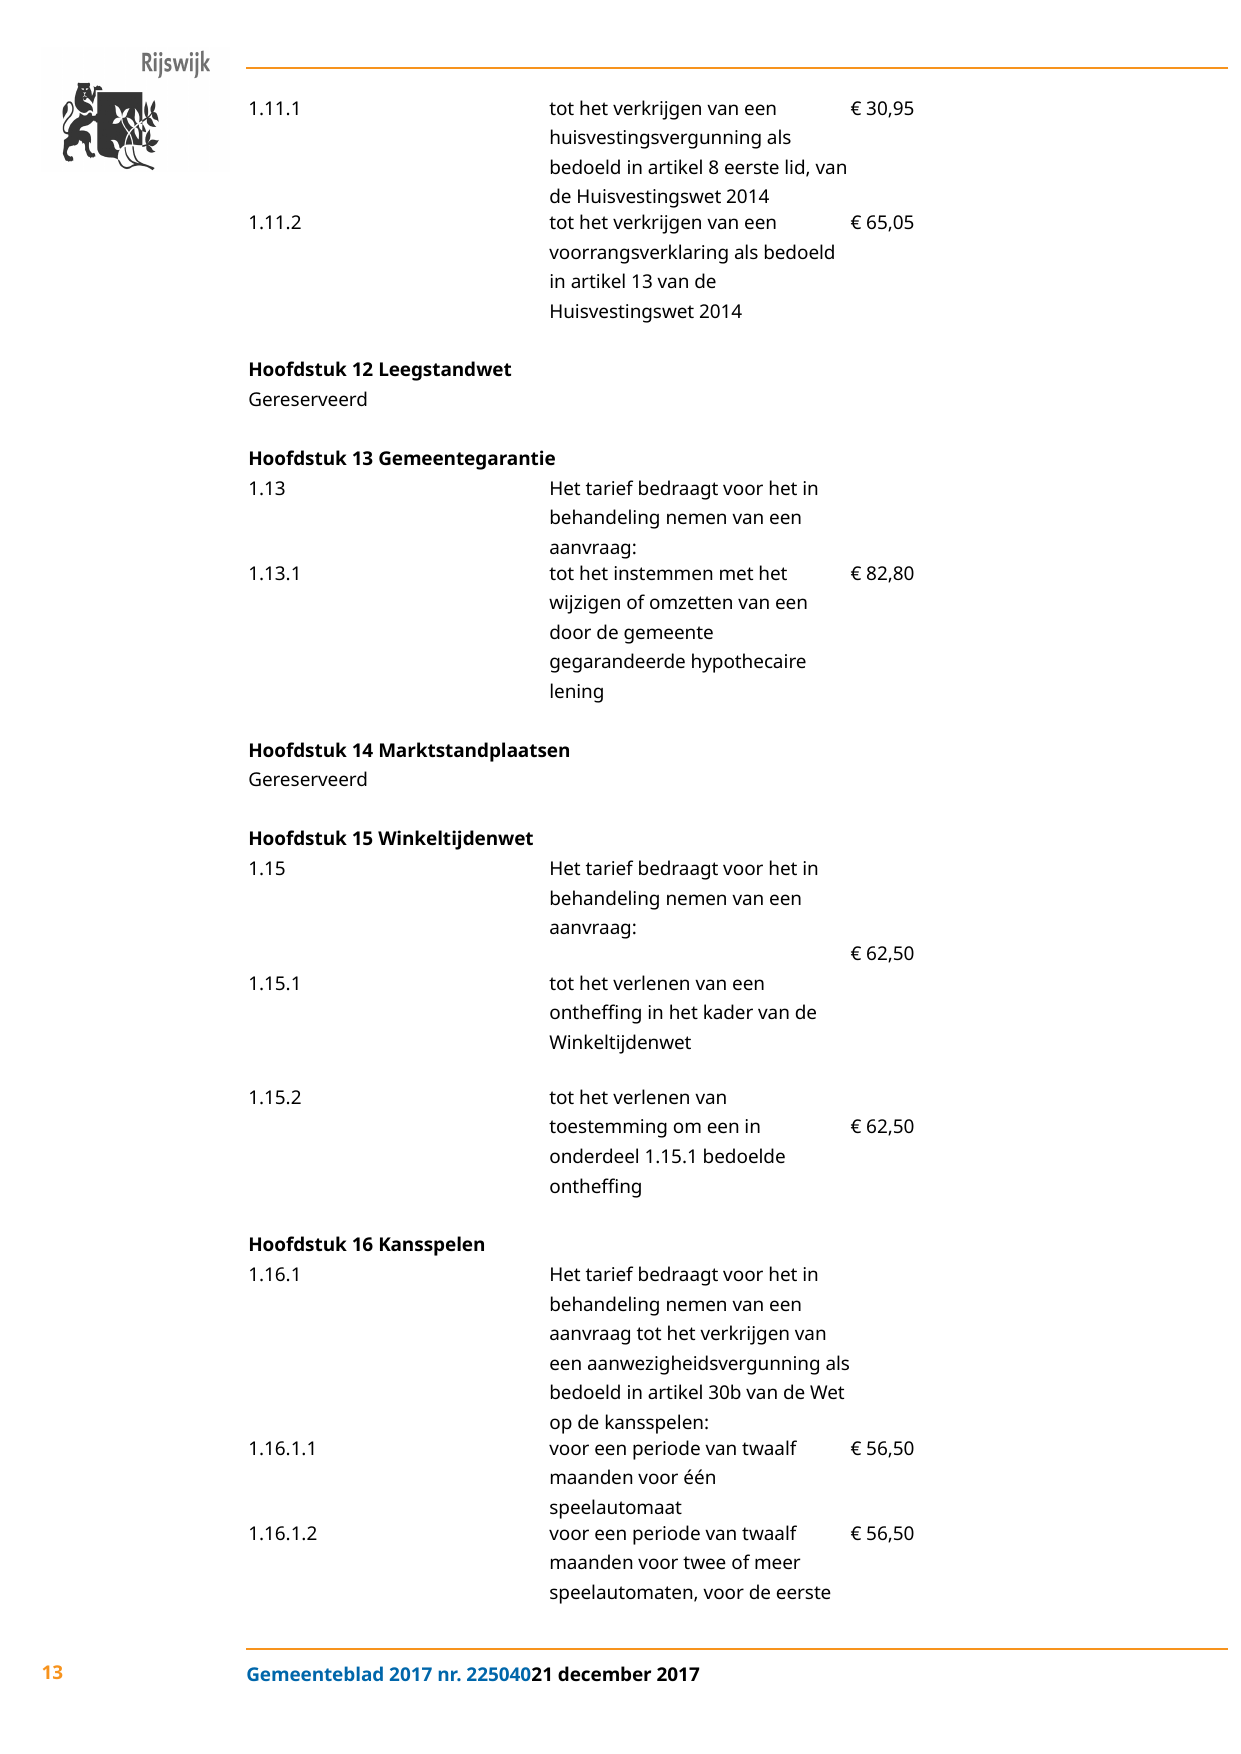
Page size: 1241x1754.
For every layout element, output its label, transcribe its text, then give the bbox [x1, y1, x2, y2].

table_header Het tarief bedraagt voor het in behandeling nemen van een aanvraag: [549, 855, 850, 940]
table_cell tot het instemmen met het wijzigen of omzetten van een door de gemeente gegarandeerde hypothecaire lening [549, 560, 850, 704]
table_cell 1.15.1 [248, 940, 549, 1084]
table_cell € 30,95 [850, 95, 1152, 209]
text Hoofdstuk 13 Gemeentegarantie [248, 445, 1152, 471]
table_cell tot het verlenen van een ontheffing in het kader van de Winkeltijdenwet [549, 940, 850, 1084]
table_header [850, 855, 1152, 940]
table_cell tot het verkrijgen van een huisvestingsvergunning als bedoeld in artikel 8 eerste lid, van de Huisvestingswet 2014 [549, 95, 850, 209]
table_cell tot het verkrijgen van een voorrangsverklaring als bedoeld in artikel 13 van de Huisvestingswet 2014 [549, 209, 850, 324]
text Hoofdstuk 14 Marktstandplaatsen [248, 737, 1152, 762]
table_cell 1.11.1 [248, 95, 549, 209]
text Gereserveerd [248, 386, 1152, 412]
table_header [850, 475, 1152, 560]
table_cell voor een periode van twaalf maanden voor twee of meer speelautomaten, voor de eerste [549, 1520, 850, 1604]
text Gereserveerd [248, 766, 1152, 792]
table_header 1.16.1 [248, 1261, 549, 1435]
text Hoofdstuk 15 Winkeltijdenwet [248, 826, 1152, 851]
picture [41, 47, 231, 172]
table_cell € 56,50 [850, 1435, 1152, 1520]
table_cell € 82,80 [850, 560, 1152, 704]
table_cell tot het verlenen van toestemming om een in onderdeel 1.15.1 bedoelde ontheffing [549, 1084, 850, 1199]
table_header [850, 1261, 1152, 1435]
table_cell € 65,05 [850, 209, 1152, 324]
table_cell € 62,50 [850, 1084, 1152, 1199]
table_cell € 56,50 [850, 1520, 1152, 1604]
table_header 1.13 [248, 475, 549, 560]
table_cell € 62,50 [850, 940, 1152, 1084]
table_cell 1.16.1.1 [248, 1435, 549, 1520]
table_cell 1.15.2 [248, 1084, 549, 1199]
table_cell voor een periode van twaalf maanden voor één speelautomaat [549, 1435, 850, 1520]
table_cell 1.13.1 [248, 560, 549, 704]
table_header Het tarief bedraagt voor het in behandeling nemen van een aanvraag: [549, 475, 850, 560]
text Hoofdstuk 12 Leegstandwet [248, 357, 1152, 382]
table_cell 1.11.2 [248, 209, 549, 324]
table_cell 1.16.1.2 [248, 1520, 549, 1604]
table_header 1.15 [248, 855, 549, 940]
text Hoofdstuk 16 Kansspelen [248, 1231, 1152, 1257]
table_header Het tarief bedraagt voor het in behandeling nemen van een aanvraag tot het verkrijgen van een aanwezigheidsvergunning als bedoeld in artikel 30b van de Wet op de kansspelen: [549, 1261, 850, 1435]
